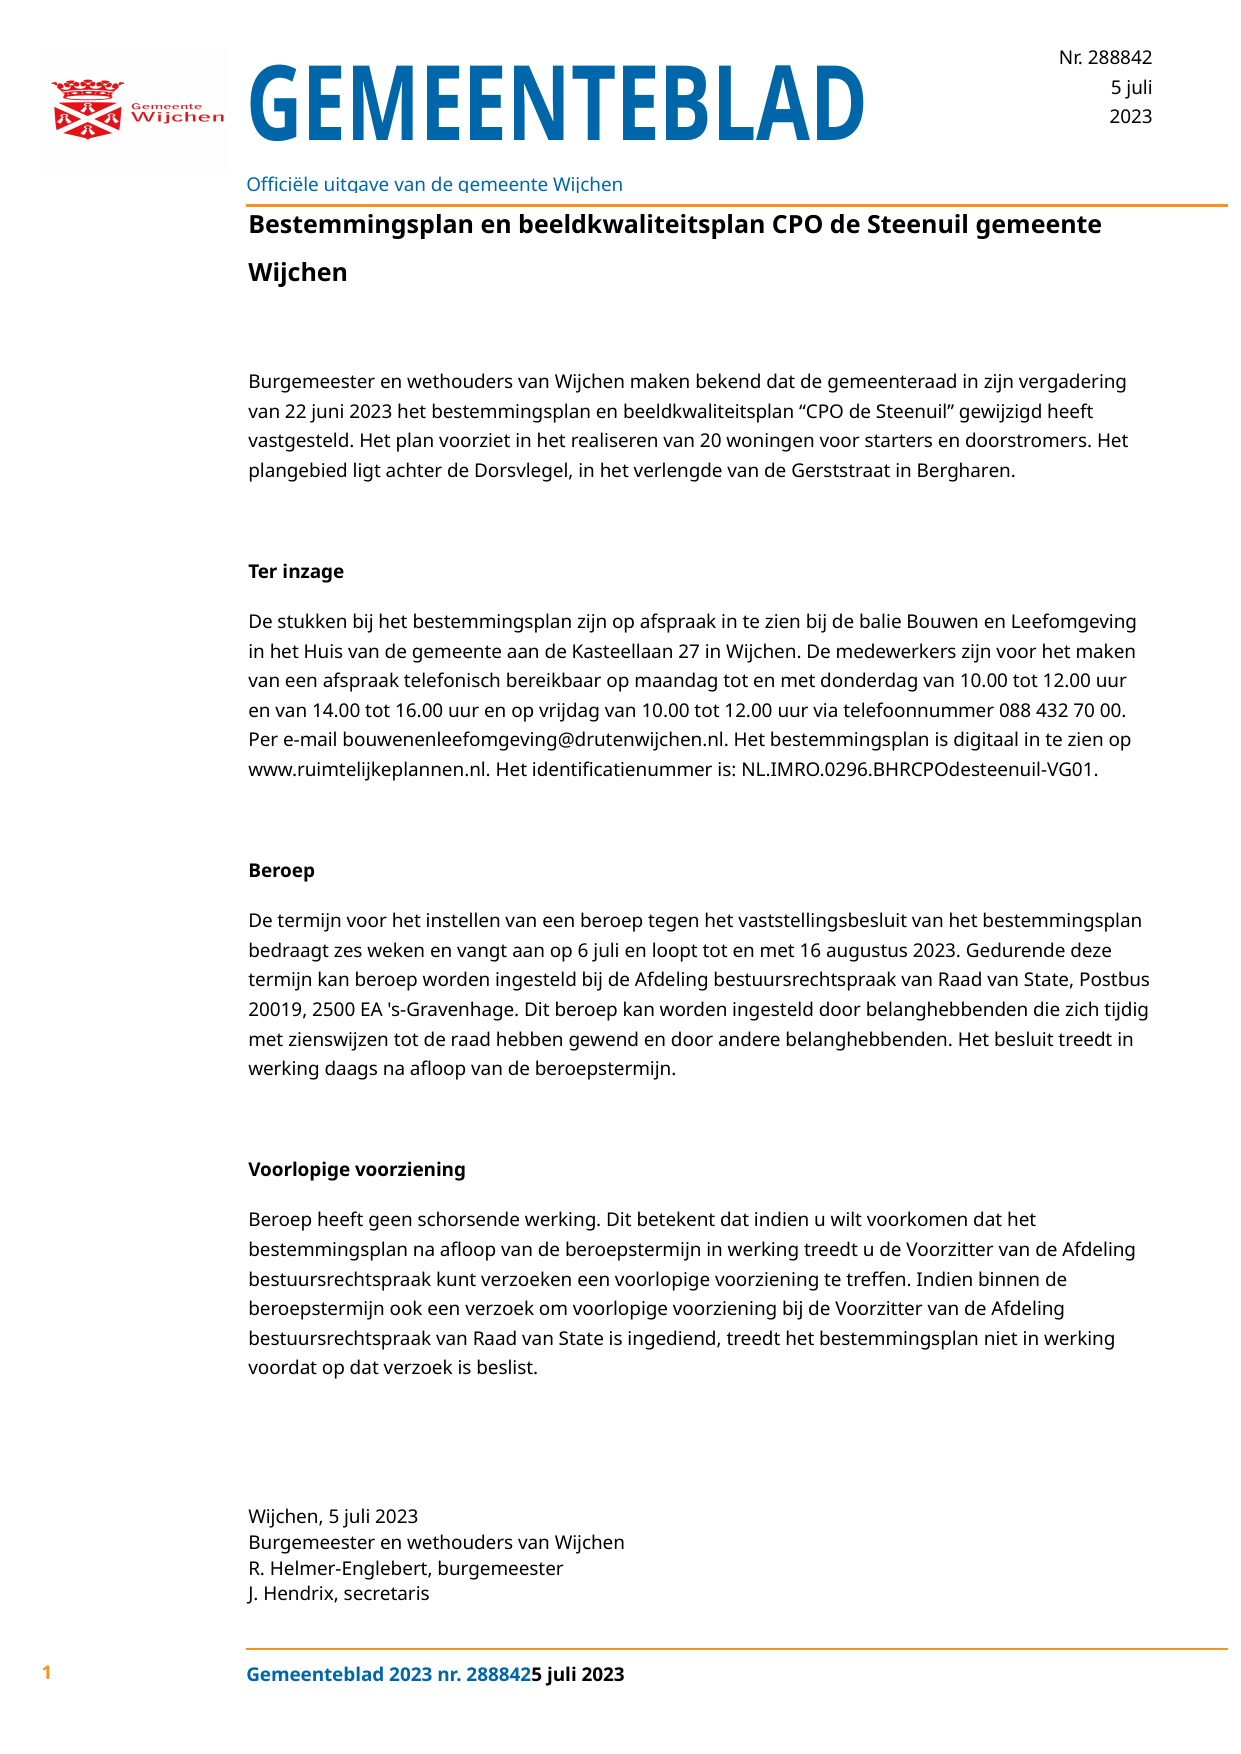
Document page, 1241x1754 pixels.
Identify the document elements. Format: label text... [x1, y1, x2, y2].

text Wijchen, 5 juli 2023 [248, 1503, 1152, 1529]
text Beroep [248, 857, 1152, 883]
picture [41, 47, 231, 172]
text Bestemmingsplan en beeldkwaliteitsplan CPO de Steenuil gemeente Wijchen [248, 207, 1152, 288]
text J. Hendrix, secretaris [248, 1580, 1152, 1606]
text De stukken bij het bestemmingsplan zijn op afspraak in te zien bij de balie Bouwen en Leefomgeving in het Huis van de gemeente aan de Kasteellaan 27 in Wijchen. De medewerkers zijn voor het maken van een afspraak telefonisch bereikbaar op maandag tot en met donderdag van 10.00 tot 12.00 uur en van 14.00 tot 16.00 uur en op vrijdag van 10.00 tot 12.00 uur via telefoonnummer 088 432 70 00. Per e-mail bouwenenleefomgeving@drutenwijchen.nl. Het bestemmingsplan is digitaal in te zien op www.ruimtelijkeplannen.nl. Het identificatienummer is: NL.IMRO.0296.BHRCPOdesteenuil-VG01. [248, 608, 1152, 782]
text De termijn voor het instellen van een beroep tegen het vaststellingsbesluit van het bestemmingsplan bedraagt zes weken en vangt aan op 6 juli en loopt tot en met 16 augustus 2023. Gedurende deze termijn kan beroep worden ingesteld bij de Afdeling bestuursrechtspraak van Raad van State, Postbus 20019, 2500 EA 's-Gravenhage. Dit beroep kan worden ingesteld door belanghebbenden die zich tijdig met zienswijzen tot de raad hebben gewend en door andere belanghebbenden. Het besluit treedt in werking daags na afloop van de beroepstermijn. [248, 907, 1152, 1081]
text Voorlopige voorziening [248, 1156, 1152, 1182]
text R. Helmer-Englebert, burgemeester [248, 1555, 1152, 1580]
text Burgemeester en wethouders van Wijchen [248, 1529, 1152, 1555]
text Ter inzage [248, 558, 1152, 584]
text Burgemeester en wethouders van Wijchen maken bekend dat de gemeenteraad in zijn vergadering van 22 juni 2023 het bestemmingsplan en beeldkwaliteitsplan “CPO de Steenuil” gewijzigd heeft vastgesteld. Het plan voorziet in het realiseren van 20 woningen voor starters en doorstromers. Het plangebied ligt achter de Dorsvlegel, in het verlengde van de Gerststraat in Bergharen. [248, 368, 1152, 483]
text Beroep heeft geen schorsende werking. Dit betekent dat indien u wilt voorkomen dat het bestemmingsplan na afloop van de beroepstermijn in werking treedt u de Voorzitter van de Afdeling bestuursrechtspraak kunt verzoeken een voorlopige voorziening te treffen. Indien binnen de beroepstermijn ook een verzoek om voorlopige voorziening bij de Voorzitter van de Afdeling bestuursrechtspraak van Raad van State is ingediend, treedt het bestemmingsplan niet in werking voordat op dat verzoek is beslist. [248, 1207, 1152, 1380]
